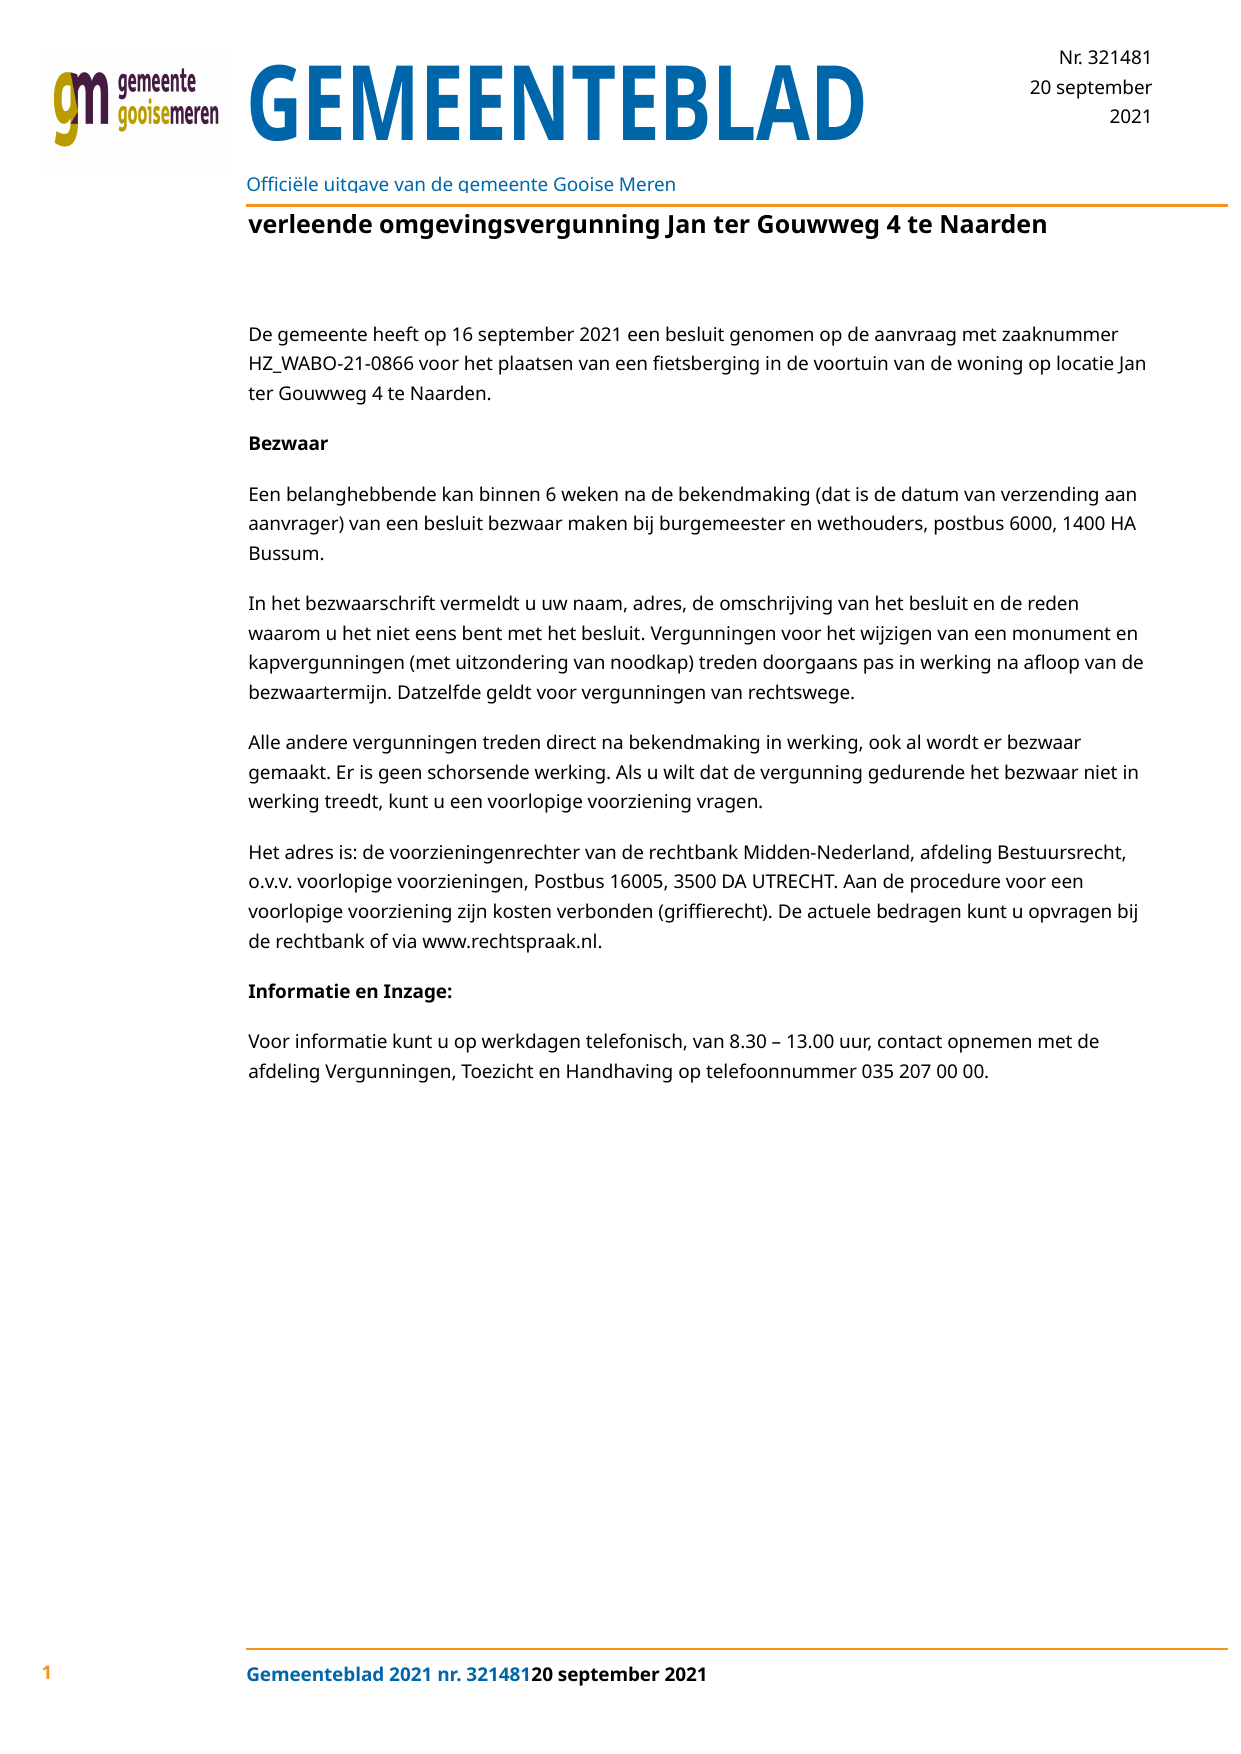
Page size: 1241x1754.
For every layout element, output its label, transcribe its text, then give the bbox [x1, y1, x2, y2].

text Bezwaar [248, 430, 1152, 456]
text Een belanghebbende kan binnen 6 weken na de bekendmaking (dat is de datum van verzending aan aanvrager) van een besluit bezwaar maken bij burgemeester en wethouders, postbus 6000, 1400 HA Bussum. [248, 481, 1152, 566]
text verleende omgevingsvergunning Jan ter Gouwweg 4 te Naarden [248, 207, 1152, 241]
text De gemeente heeft op 16 september 2021 een besluit genomen op de aanvraag met zaaknummer HZ_WABO-21-0866 voor het plaatsen van een fietsberging in de voortuin van de woning op locatie Jan ter Gouwweg 4 te Naarden. [248, 321, 1152, 406]
text Alle andere vergunningen treden direct na bekendmaking in werking, ook al wordt er bezwaar gemaakt. Er is geen schorsende werking. Als u wilt dat de vergunning gedurende het bezwaar niet in werking treedt, kunt u een voorlopige voorziening vragen. [248, 729, 1152, 814]
text Voor informatie kunt u op werkdagen telefonisch, van 8.30 – 13.00 uur, contact opnemen met de afdeling Vergunningen, Toezicht en Handhaving op telefoonnummer 035 207 00 00. [248, 1029, 1152, 1084]
text In het bezwaarschrift vermeldt u uw naam, adres, de omschrijving van het besluit en de reden waarom u het niet eens bent met het besluit. Vergunningen voor het wijzigen van een monument en kapvergunningen (met uitzondering van noodkap) treden doorgaans pas in werking na afloop van de bezwaartermijn. Datzelfde geldt voor vergunningen van rechtswege. [248, 590, 1152, 705]
text Het adres is: de voorzieningenrechter van de rechtbank Midden-Nederland, afdeling Bestuursrecht, o.v.v. voorlopige voorzieningen, Postbus 16005, 3500 DA UTRECHT. Aan de procedure voor een voorlopige voorziening zijn kosten verbonden (griffierecht). De actuele bedragen kunt u opvragen bij de rechtbank of via www.rechtspraak.nl. [248, 839, 1152, 953]
text Informatie en Inzage: [248, 978, 1152, 1004]
picture [41, 47, 231, 172]
